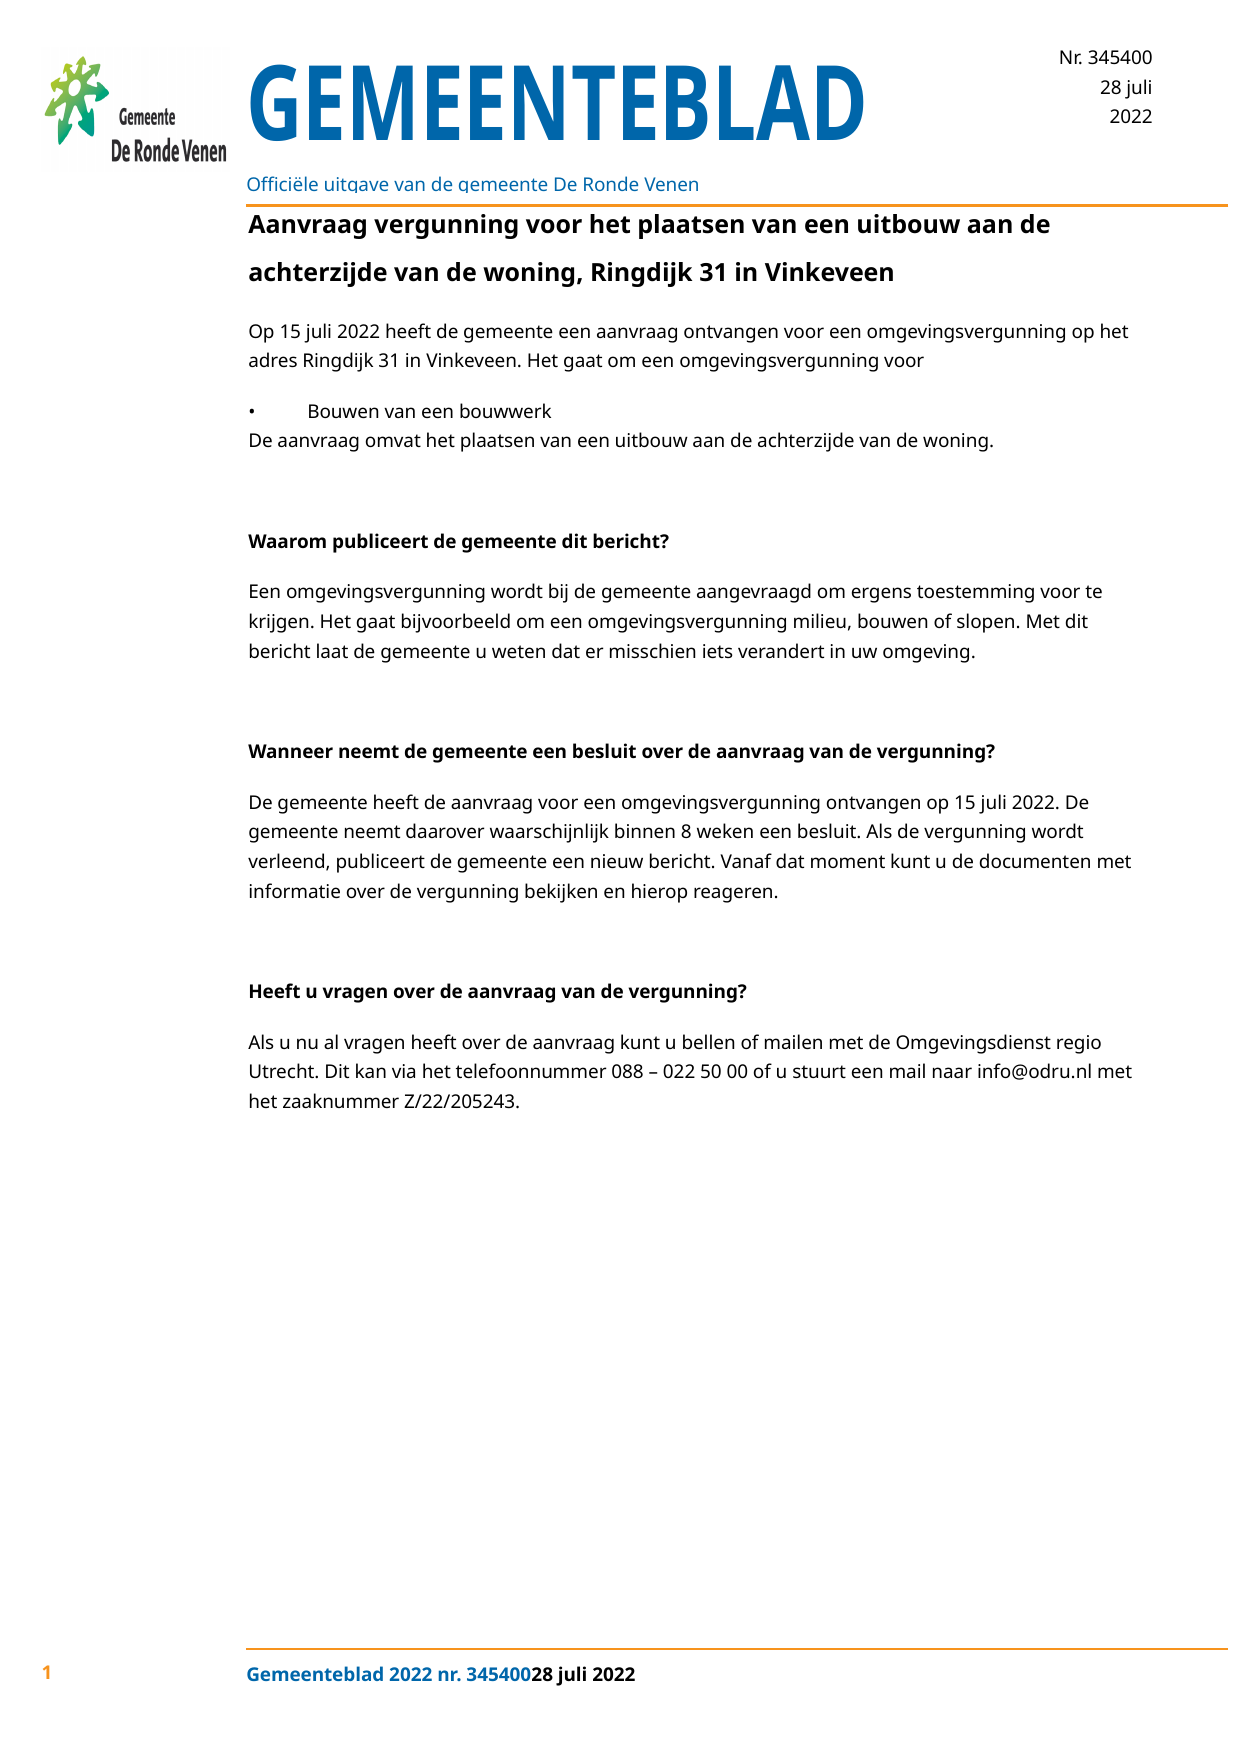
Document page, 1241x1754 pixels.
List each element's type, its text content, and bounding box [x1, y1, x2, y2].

text Heeft u vragen over de aanvraag van de vergunning? [248, 979, 1152, 1004]
text Een omgevingsvergunning wordt bij de gemeente aangevraagd om ergens toestemming voor te krijgen. Het gaat bijvoorbeeld om een omgevingsvergunning milieu, bouwen of slopen. Met dit bericht laat de gemeente u weten dat er misschien iets verandert in uw omgeving. [248, 579, 1152, 664]
text Op 15 juli 2022 heeft de gemeente een aanvraag ontvangen voor een omgevingsvergunning op het adres Ringdijk 31 in Vinkeveen. Het gaat om een omgevingsvergunning voor [248, 318, 1152, 373]
text De aanvraag omvat het plaatsen van een uitbouw aan de achterzijde van de woning. [248, 427, 1152, 453]
list Bouwen van een bouwwerk [248, 398, 1152, 424]
text Wanneer neemt de gemeente een besluit over de aanvraag van de vergunning? [248, 739, 1152, 764]
text Als u nu al vragen heeft over de aanvraag kunt u bellen of mailen met de Omgevingsdienst regio Utrecht. Dit kan via het telefoonnummer 088 – 022 50 00 of u stuurt een mail naar info@odru.nl met het zaaknummer Z/22/205243. [248, 1029, 1152, 1114]
picture [41, 47, 231, 172]
text Waarom publiceert de gemeente dit bericht? [248, 528, 1152, 554]
text De gemeente heeft de aanvraag voor een omgevingsvergunning ontvangen op 15 juli 2022. De gemeente neemt daarover waarschijnlijk binnen 8 weken een besluit. Als de vergunning wordt verleend, publiceert de gemeente een nieuw bericht. Vanaf dat moment kunt u de documenten met informatie over de vergunning bekijken en hierop reageren. [248, 789, 1152, 904]
text Aanvraag vergunning voor het plaatsen van een uitbouw aan de achterzijde van de woning, Ringdijk 31 in Vinkeveen [248, 207, 1152, 288]
